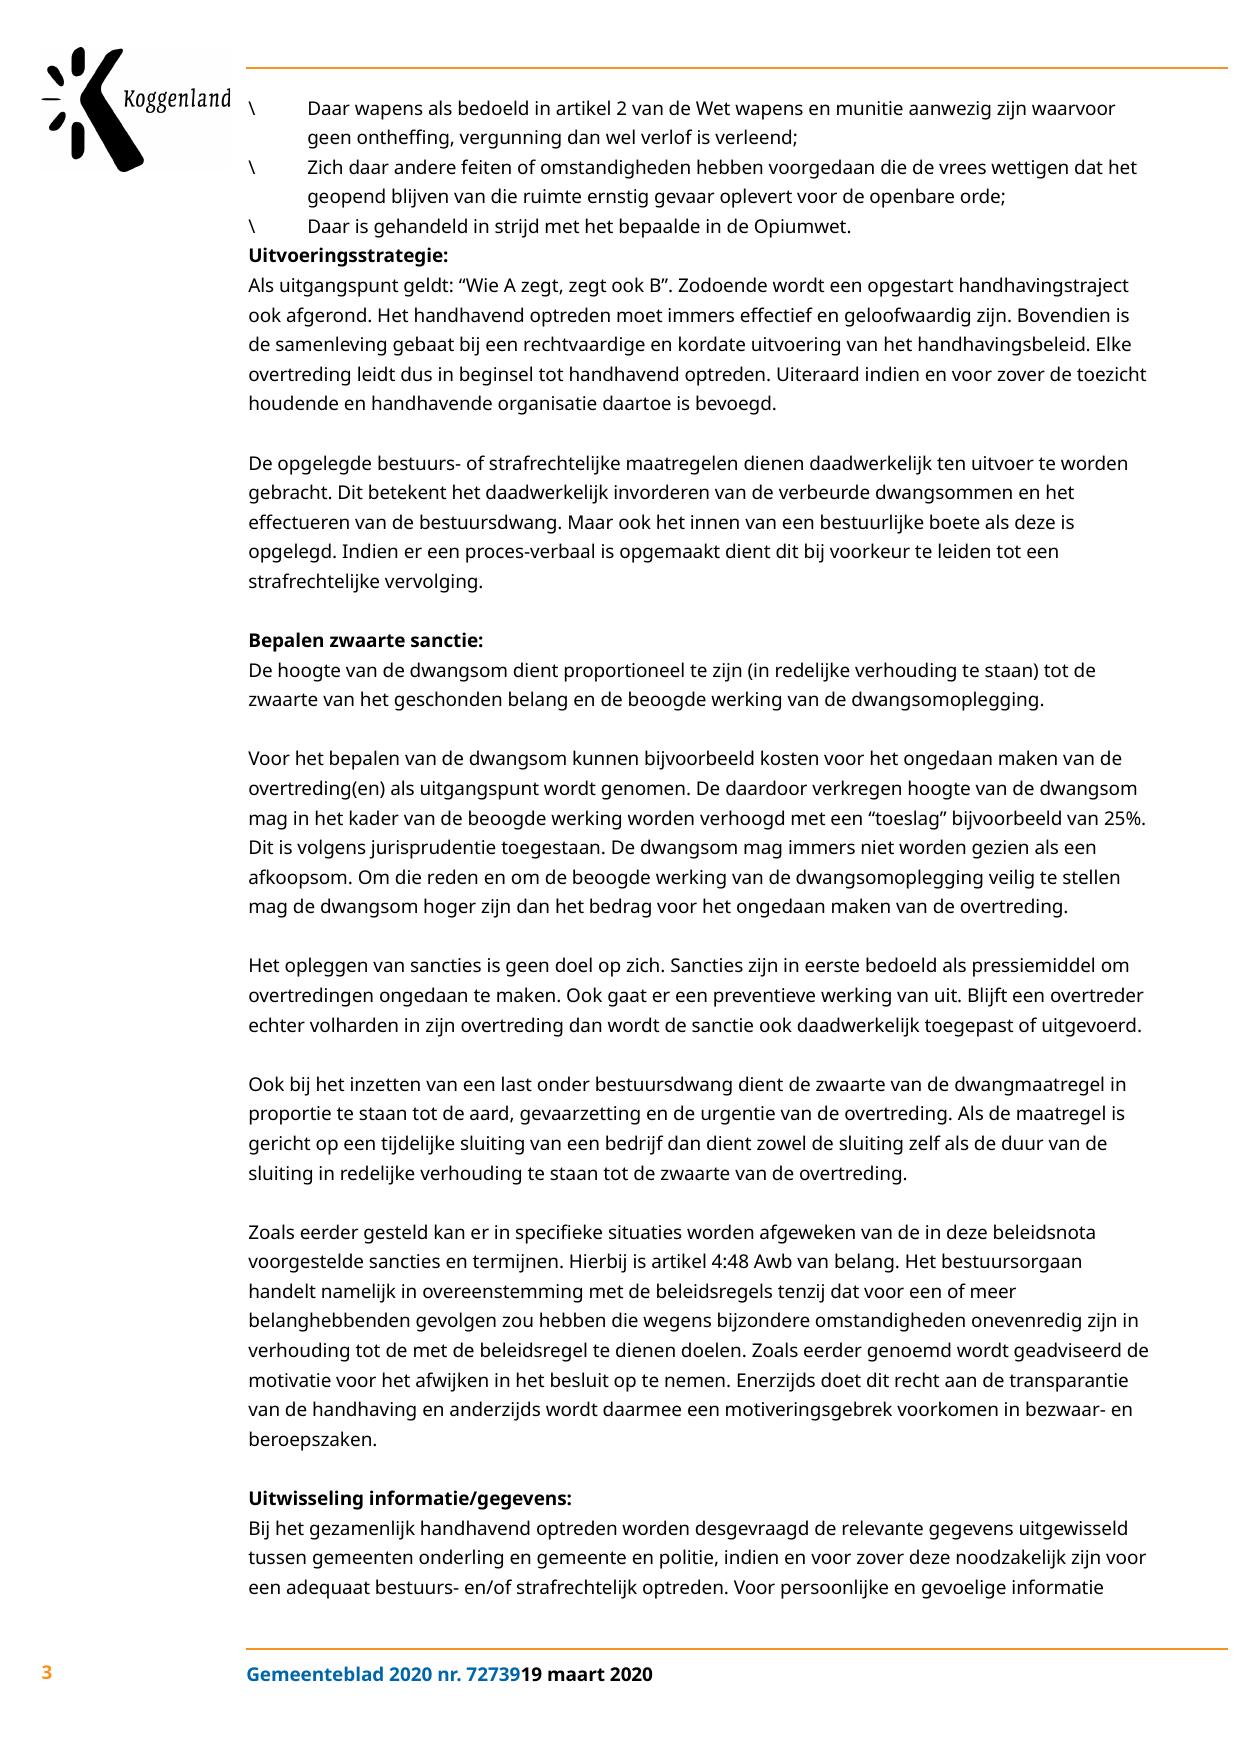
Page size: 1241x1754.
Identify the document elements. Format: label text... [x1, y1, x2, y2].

list Daar wapens als bedoeld in artikel 2 van de Wet wapens en munitie aanwezig zijn waarvoor geen ontheffing, vergunning dan wel verlof is verleend; [248, 95, 1152, 150]
text Voor het bepalen van de dwangsom kunnen bijvoorbeeld kosten voor het ongedaan maken van de overtreding(en) als uitgangspunt wordt genomen. De daardoor verkregen hoogte van de dwangsom mag in het kader van de beoogde werking worden verhoogd met een “toeslag” bijvoorbeeld van 25%. Dit is volgens jurisprudentie toegestaan. De dwangsom mag immers niet worden gezien als een afkoopsom. Om die reden en om de beoogde werking van de dwangsomoplegging veilig te stellen mag de dwangsom hoger zijn dan het bedrag voor het ongedaan maken van de overtreding. [248, 746, 1152, 919]
text Bepalen zwaarte sanctie: [248, 627, 1152, 653]
text Bij het gezamenlijk handhavend optreden worden desgevraagd de relevante gegevens uitgewisseld tussen gemeenten onderling en gemeente en politie, indien en voor zover deze noodzakelijk zijn voor een adequaat bestuurs- en/of strafrechtelijk optreden. Voor persoonlijke en gevoelige informatie [248, 1515, 1152, 1600]
text Ook bij het inzetten van een last onder bestuursdwang dient de zwaarte van de dwangmaatregel in proportie te staan tot de aard, gevaarzetting en de urgentie van de overtreding. Als de maatregel is gericht op een tijdelijke sluiting van een bedrijf dan dient zowel de sluiting zelf als de duur van de sluiting in redelijke verhouding te staan tot de zwaarte van de overtreding. [248, 1071, 1152, 1186]
picture [41, 47, 231, 172]
text Uitvoeringsstrategie: [248, 243, 1152, 268]
text De opgelegde bestuurs- of strafrechtelijke maatregelen dienen daadwerkelijk ten uitvoer te worden gebracht. Dit betekent het daadwerkelijk invorderen van de verbeurde dwangsommen en het effectueren van de bestuursdwang. Maar ook het innen van een bestuurlijke boete als deze is opgelegd. Indien er een proces-verbaal is opgemaakt dient dit bij voorkeur te leiden tot een strafrechtelijke vervolging. [248, 450, 1152, 594]
text Als uitgangspunt geldt: “Wie A zegt, zegt ook B”. Zodoende wordt een opgestart handhavingstraject ook afgerond. Het handhavend optreden moet immers effectief en geloofwaardig zijn. Bovendien is de samenleving gebaat bij een rechtvaardige en kordate uitvoering van het handhavingsbeleid. Elke overtreding leidt dus in beginsel tot handhavend optreden. Uiteraard indien en voor zover de toezicht houdende en handhavende organisatie daartoe is bevoegd. [248, 272, 1152, 416]
list Zich daar andere feiten of omstandigheden hebben voorgedaan die de vrees wettigen dat het geopend blijven van die ruimte ernstig gevaar oplevert voor de openbare orde; [248, 154, 1152, 209]
text Zoals eerder gesteld kan er in specifieke situaties worden afgeweken van de in deze beleidsnota voorgestelde sancties en termijnen. Hierbij is artikel 4:48 Awb van belang. Het bestuursorgaan handelt namelijk in overeenstemming met de beleidsregels tenzij dat voor een of meer belanghebbenden gevolgen zou hebben die wegens bijzondere omstandigheden onevenredig zijn in verhouding tot de met de beleidsregel te dienen doelen. Zoals eerder genoemd wordt geadviseerd de motivatie voor het afwijken in het besluit op te nemen. Enerzijds doet dit recht aan de transparantie van de handhaving en anderzijds wordt daarmee een motiveringsgebrek voorkomen in bezwaar- en beroepszaken. [248, 1219, 1152, 1452]
list Daar is gehandeld in strijd met het bepaalde in de Opiumwet. [248, 213, 1152, 239]
text Het opleggen van sancties is geen doel op zich. Sancties zijn in eerste bedoeld als pressiemiddel om overtredingen ongedaan te maken. Ook gaat er een preventieve werking van uit. Blijft een overtreder echter volharden in zijn overtreding dan wordt de sanctie ook daadwerkelijk toegepast of uitgevoerd. [248, 953, 1152, 1038]
text De hoogte van de dwangsom dient proportioneel te zijn (in redelijke verhouding te staan) tot de zwaarte van het geschonden belang en de beoogde werking van de dwangsomoplegging. [248, 657, 1152, 712]
text Uitwisseling informatie/gegevens: [248, 1485, 1152, 1511]
